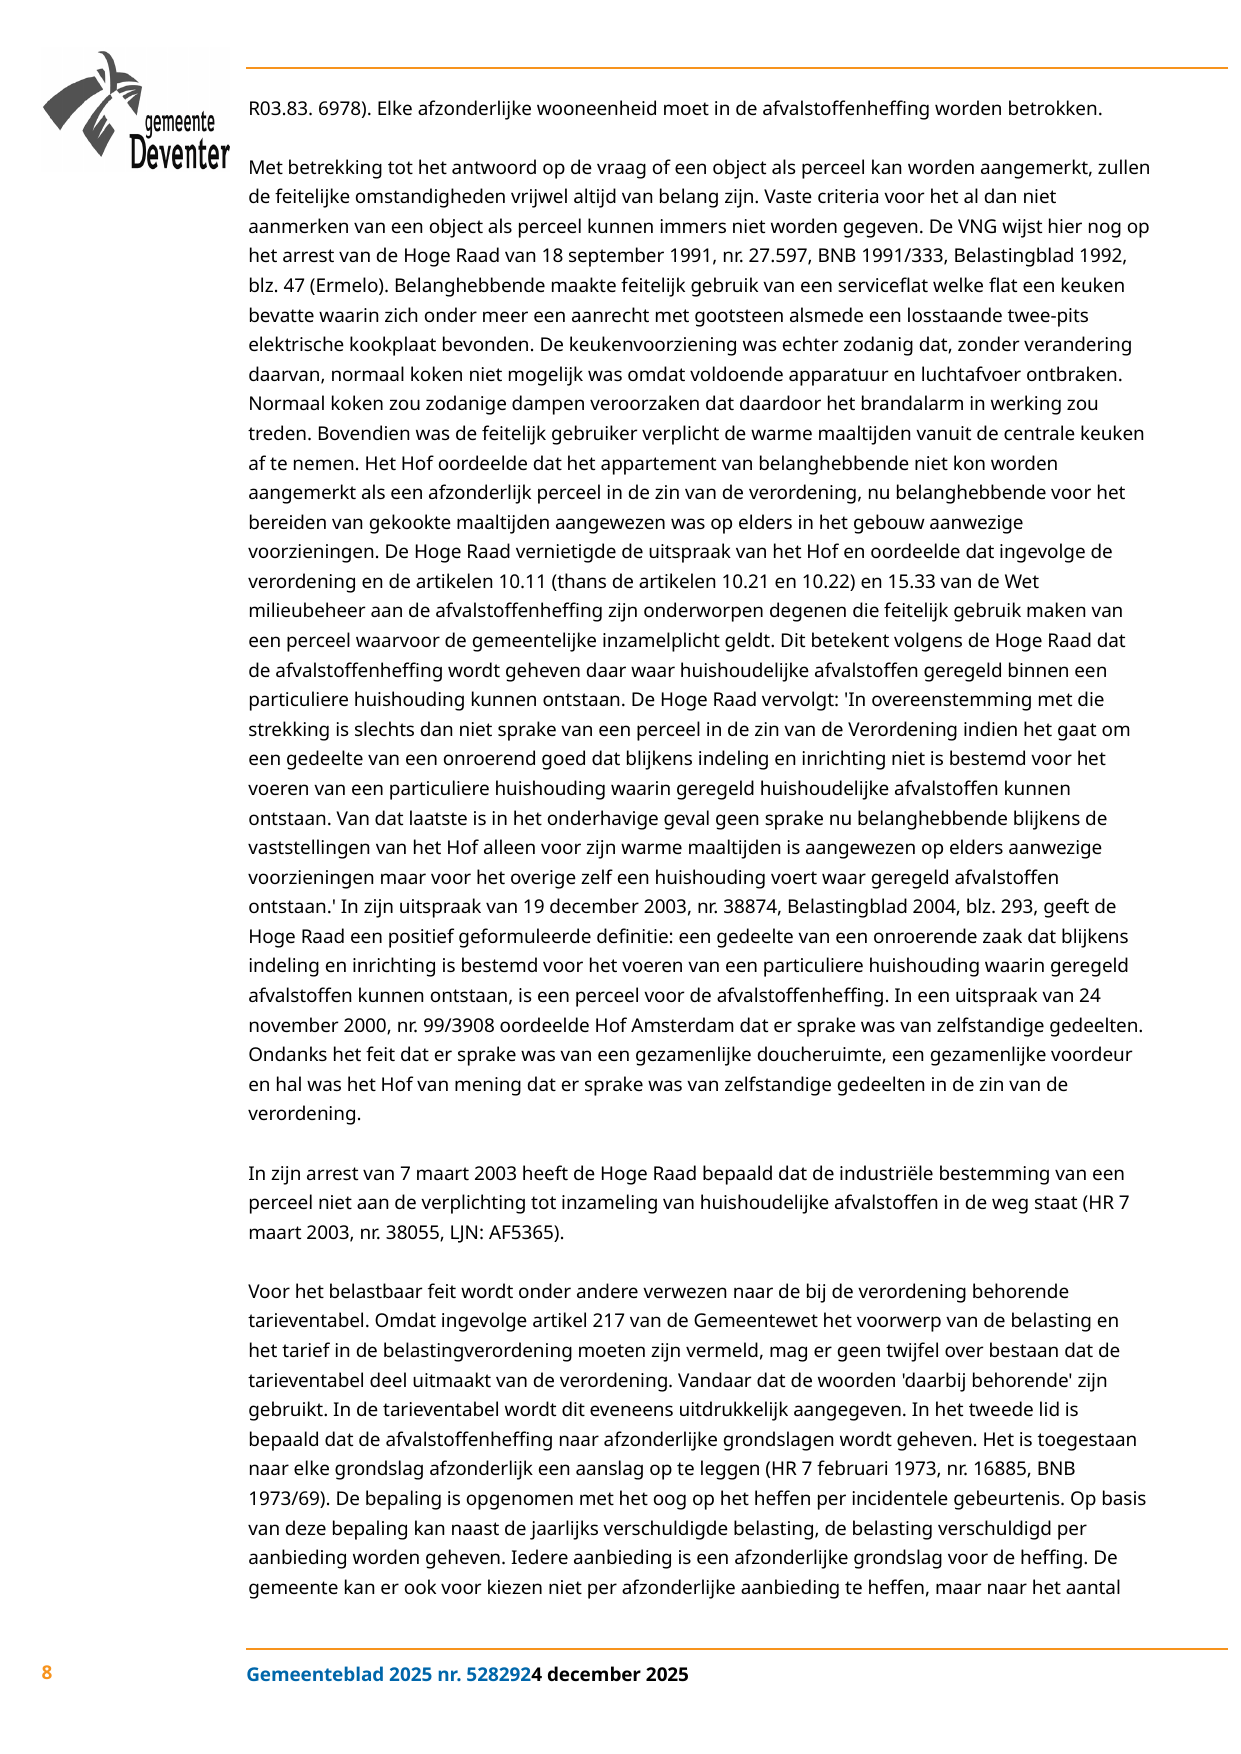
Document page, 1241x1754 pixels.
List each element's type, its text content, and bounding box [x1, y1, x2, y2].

text Voor het belastbaar feit wordt onder andere verwezen naar de bij de verordening behorende tarieventabel. Omdat ingevolge artikel 217 van de Gemeentewet het voorwerp van de belasting en het tarief in de belastingverordening moeten zijn vermeld, mag er geen twijfel over bestaan dat de tarieventabel deel uitmaakt van de verordening. Vandaar dat de woorden 'daarbij behorende' zijn gebruikt. In de tarieventabel wordt dit eveneens uitdrukkelijk aangegeven. In het tweede lid is bepaald dat de afvalstoffenheffing naar afzonderlijke grondslagen wordt geheven. Het is toegestaan naar elke grondslag afzonderlijk een aanslag op te leggen (HR 7 februari 1973, nr. 16885, BNB 1973/69). De bepaling is opgenomen met het oog op het heffen per incidentele gebeurtenis. Op basis van deze bepaling kan naast de jaarlijks verschuldigde belasting, de belasting verschuldigd per aanbieding worden geheven. Iedere aanbieding is een afzonderlijke grondslag voor de heffing. De gemeente kan er ook voor kiezen niet per afzonderlijke aanbieding te heffen, maar naar het aantal [248, 1278, 1152, 1600]
text In zijn arrest van 7 maart 2003 heeft de Hoge Raad bepaald dat de industriële bestemming van een perceel niet aan de verplichting tot inzameling van huishoudelijke afvalstoffen in de weg staat (HR 7 maart 2003, nr. 38055, LJN: AF5365). [248, 1160, 1152, 1245]
picture [41, 47, 231, 172]
text Met betrekking tot het antwoord op de vraag of een object als perceel kan worden aangemerkt, zullen de feitelijke omstandigheden vrijwel altijd van belang zijn. Vaste criteria voor het al dan niet aanmerken van een object als perceel kunnen immers niet worden gegeven. De VNG wijst hier nog op het arrest van de Hoge Raad van 18 september 1991, nr. 27.597, BNB 1991/333, Belastingblad 1992, blz. 47 (Ermelo). Belanghebbende maakte feitelijk gebruik van een serviceflat welke flat een keuken bevatte waarin zich onder meer een aanrecht met gootsteen alsmede een losstaande twee-pits elektrische kookplaat bevonden. De keukenvoorziening was echter zodanig dat, zonder verandering daarvan, normaal koken niet mogelijk was omdat voldoende apparatuur en luchtafvoer ontbraken. Normaal koken zou zodanige dampen veroorzaken dat daardoor het brandalarm in werking zou treden. Bovendien was de feitelijk gebruiker verplicht de warme maaltijden vanuit de centrale keuken af te nemen. Het Hof oordeelde dat het appartement van belanghebbende niet kon worden aangemerkt als een afzonderlijk perceel in de zin van de verordening, nu belanghebbende voor het bereiden van gekookte maaltijden aangewezen was op elders in het gebouw aanwezige voorzieningen. De Hoge Raad vernietigde de uitspraak van het Hof en oordeelde dat ingevolge de verordening en de artikelen 10.11 (thans de artikelen 10.21 en 10.22) en 15.33 van de Wet milieubeheer aan de afvalstoffenheffing zijn onderworpen degenen die feitelijk gebruik maken van een perceel waarvoor de gemeentelijke inzamelplicht geldt. Dit betekent volgens de Hoge Raad dat de afvalstoffenheffing wordt geheven daar waar huishoudelijke afvalstoffen geregeld binnen een particuliere huishouding kunnen ontstaan. De Hoge Raad vervolgt: 'In overeenstemming met die strekking is slechts dan niet sprake van een perceel in de zin van de Verordening indien het gaat om een gedeelte van een onroerend goed dat blijkens indeling en inrichting niet is bestemd voor het voeren van een particuliere huishouding waarin geregeld huishoudelijke afvalstoffen kunnen ontstaan. Van dat laatste is in het onderhavige geval geen sprake nu belanghebbende blijkens de vaststellingen van het Hof alleen voor zijn warme maaltijden is aangewezen op elders aanwezige voorzieningen maar voor het overige zelf een huishouding voert waar geregeld afvalstoffen ontstaan.' In zijn uitspraak van 19 december 2003, nr. 38874, Belastingblad 2004, blz. 293, geeft de Hoge Raad een positief geformuleerde definitie: een gedeelte van een onroerende zaak dat blijkens indeling en inrichting is bestemd voor het voeren van een particuliere huishouding waarin geregeld afvalstoffen kunnen ontstaan, is een perceel voor de afvalstoffenheffing. In een uitspraak van 24 november 2000, nr. 99/3908 oordeelde Hof Amsterdam dat er sprake was van zelfstandige gedeelten. Ondanks het feit dat er sprake was van een gezamenlijke doucheruimte, een gezamenlijke voordeur en hal was het Hof van mening dat er sprake was van zelfstandige gedeelten in de zin van de verordening. [248, 154, 1152, 1126]
text R03.83. 6978). Elke afzonderlijke wooneenheid moet in de afvalstoffenheffing worden betrokken. [248, 95, 1152, 121]
